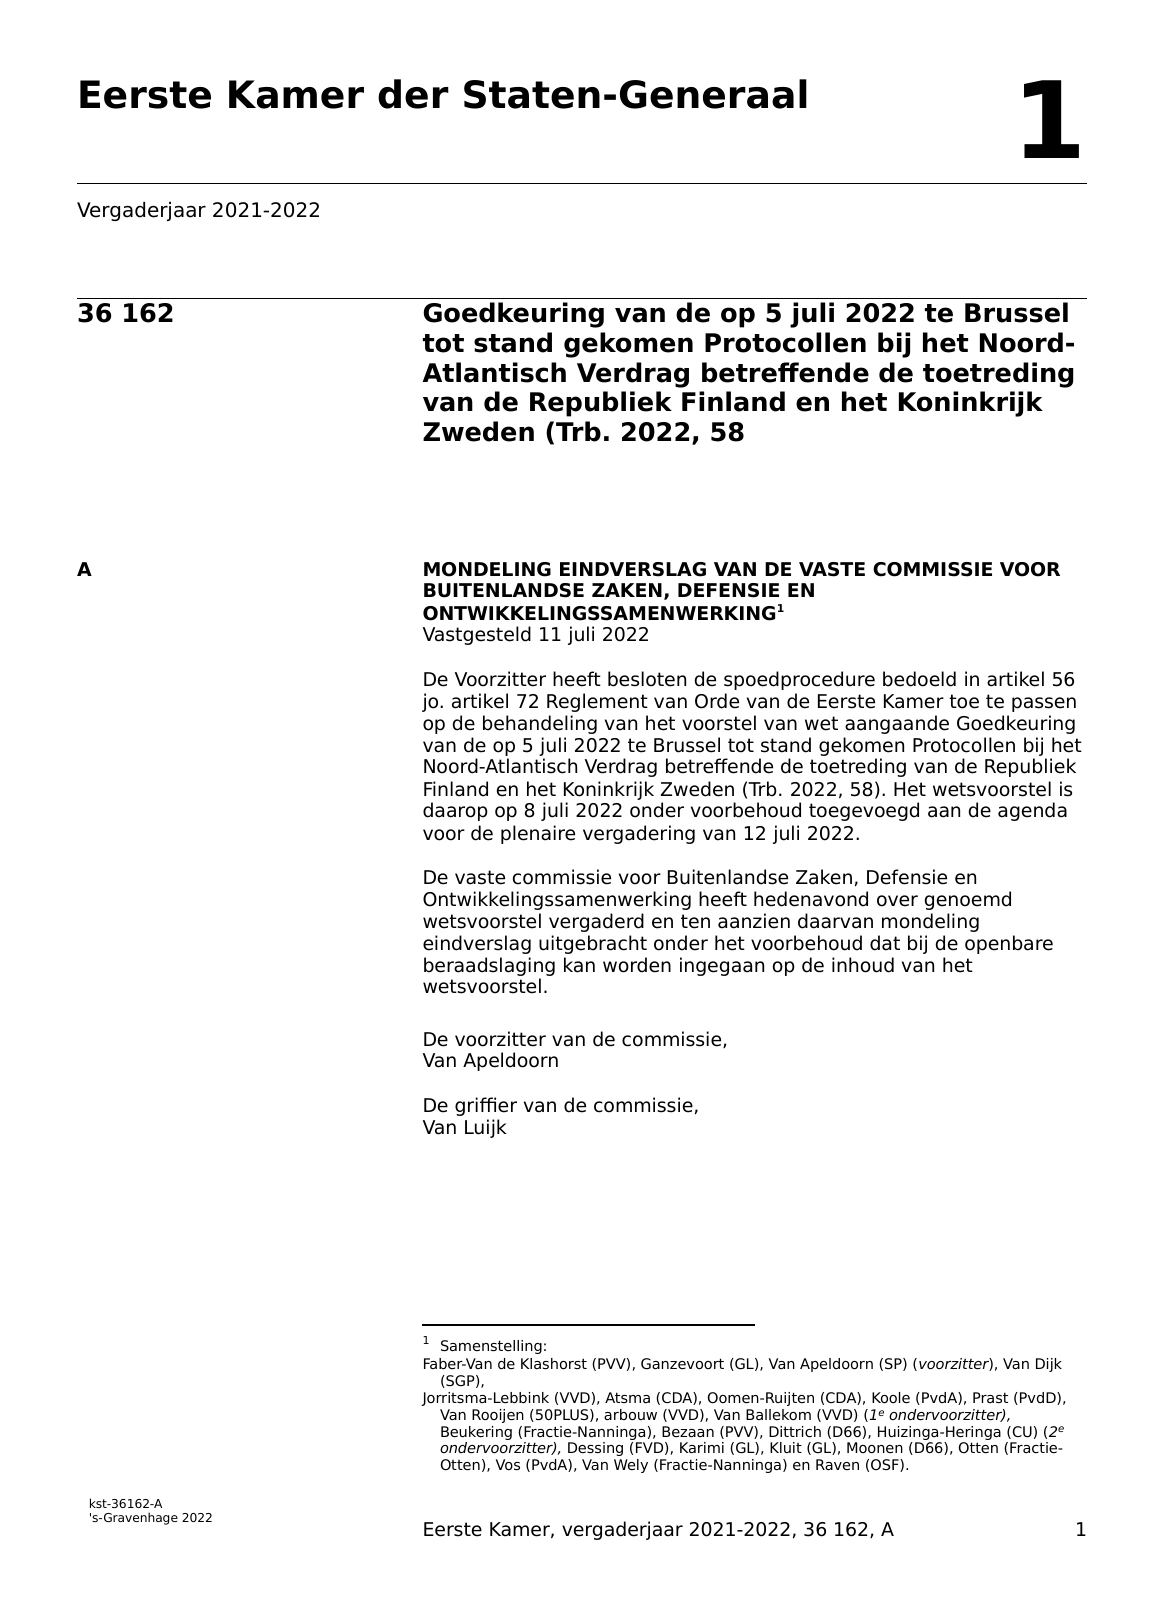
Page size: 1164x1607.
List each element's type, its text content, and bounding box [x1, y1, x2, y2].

text De voorzitter van de commissie, Van Apeldoorn [422, 1028, 1087, 1072]
table_header 1 [886, 59, 1087, 183]
subtitle 36 162 Goedkeuring van de op 5 juli 2022 te Brussel tot stand gekomen Protocollen bij het Noord-Atlantisch Verdrag betreffende de toetreding van de Republiek Finland en het Koninkrijk Zweden (Trb. 2022, 58 [77, 299, 1087, 447]
text kst-36162-A [88, 1497, 323, 1511]
subtitle A MONDELING EINDVERSLAG VAN DE VASTE COMMISSIE VOOR BUITENLANDSE ZAKEN, DEFENSIE EN ONTWIKKELINGSSAMENWERKING [77, 558, 1087, 624]
text 's-Gravenhage 2022 [88, 1511, 323, 1525]
text De vaste commissie voor Buitenlandse Zaken, Defensie en Ontwikkelingssamenwerking heeft hedenavond over genoemd wetsvoorstel vergaderd en ten aanzien daarvan mondeling eindverslag uitgebracht onder het voorbehoud dat bij de openbare beraadslaging kan worden ingegaan op de inhoud van het wetsvoorstel. [422, 867, 1087, 998]
table_cell Vergaderjaar 2021-2022 [77, 184, 1087, 298]
text Jorritsma-Lebbink (VVD), Atsma (CDA), Oomen-Ruijten (CDA), Koole (PvdA), Prast (PvdD), Van Rooijen (50PLUS), arbouw (VVD), Van Ballekom (VVD) (1e ondervoorzitter), Beukering (Fractie-Nanninga), Bezaan (PVV), Dittrich (D66), Huizinga-Heringa (CU) (2e ondervoorzitter), Dessing (FVD), Karimi (GL), Kluit (GL), Moonen (D66), Otten (Fractie-Otten), Vos (PvdA), Van Wely (Fractie-Nanninga) en Raven (OSF). [422, 1390, 1087, 1474]
text De griffier van de commissie, Van Luijk [422, 1094, 1087, 1138]
text Vastgesteld 11 juli 2022 [422, 624, 1087, 646]
text Faber-Van de Klashorst (PVV), Ganzevoort (GL), Van Apeldoorn (SP) (voorzitter), Van Dijk (SGP), [422, 1356, 1087, 1390]
text De Voorzitter heeft besloten de spoedprocedure bedoeld in artikel 56 jo. artikel 72 Reglement van Orde van de Eerste Kamer toe te passen op de behandeling van het voorstel van wet aangaande Goedkeuring van de op 5 juli 2022 te Brussel tot stand gekomen Protocollen bij het Noord-Atlantisch Verdrag betreffende de toetreding van de Republiek Finland en het Koninkrijk Zweden (Trb. 2022, 58). Het wetsvoorstel is daarop op 8 juli 2022 onder voorbehoud toegevoegd aan de agenda voor de plenaire vergadering van 12 juli 2022. [422, 668, 1087, 844]
table_header Eerste Kamer der Staten-Generaal [77, 59, 886, 183]
text Samenstelling: [422, 1334, 1087, 1356]
